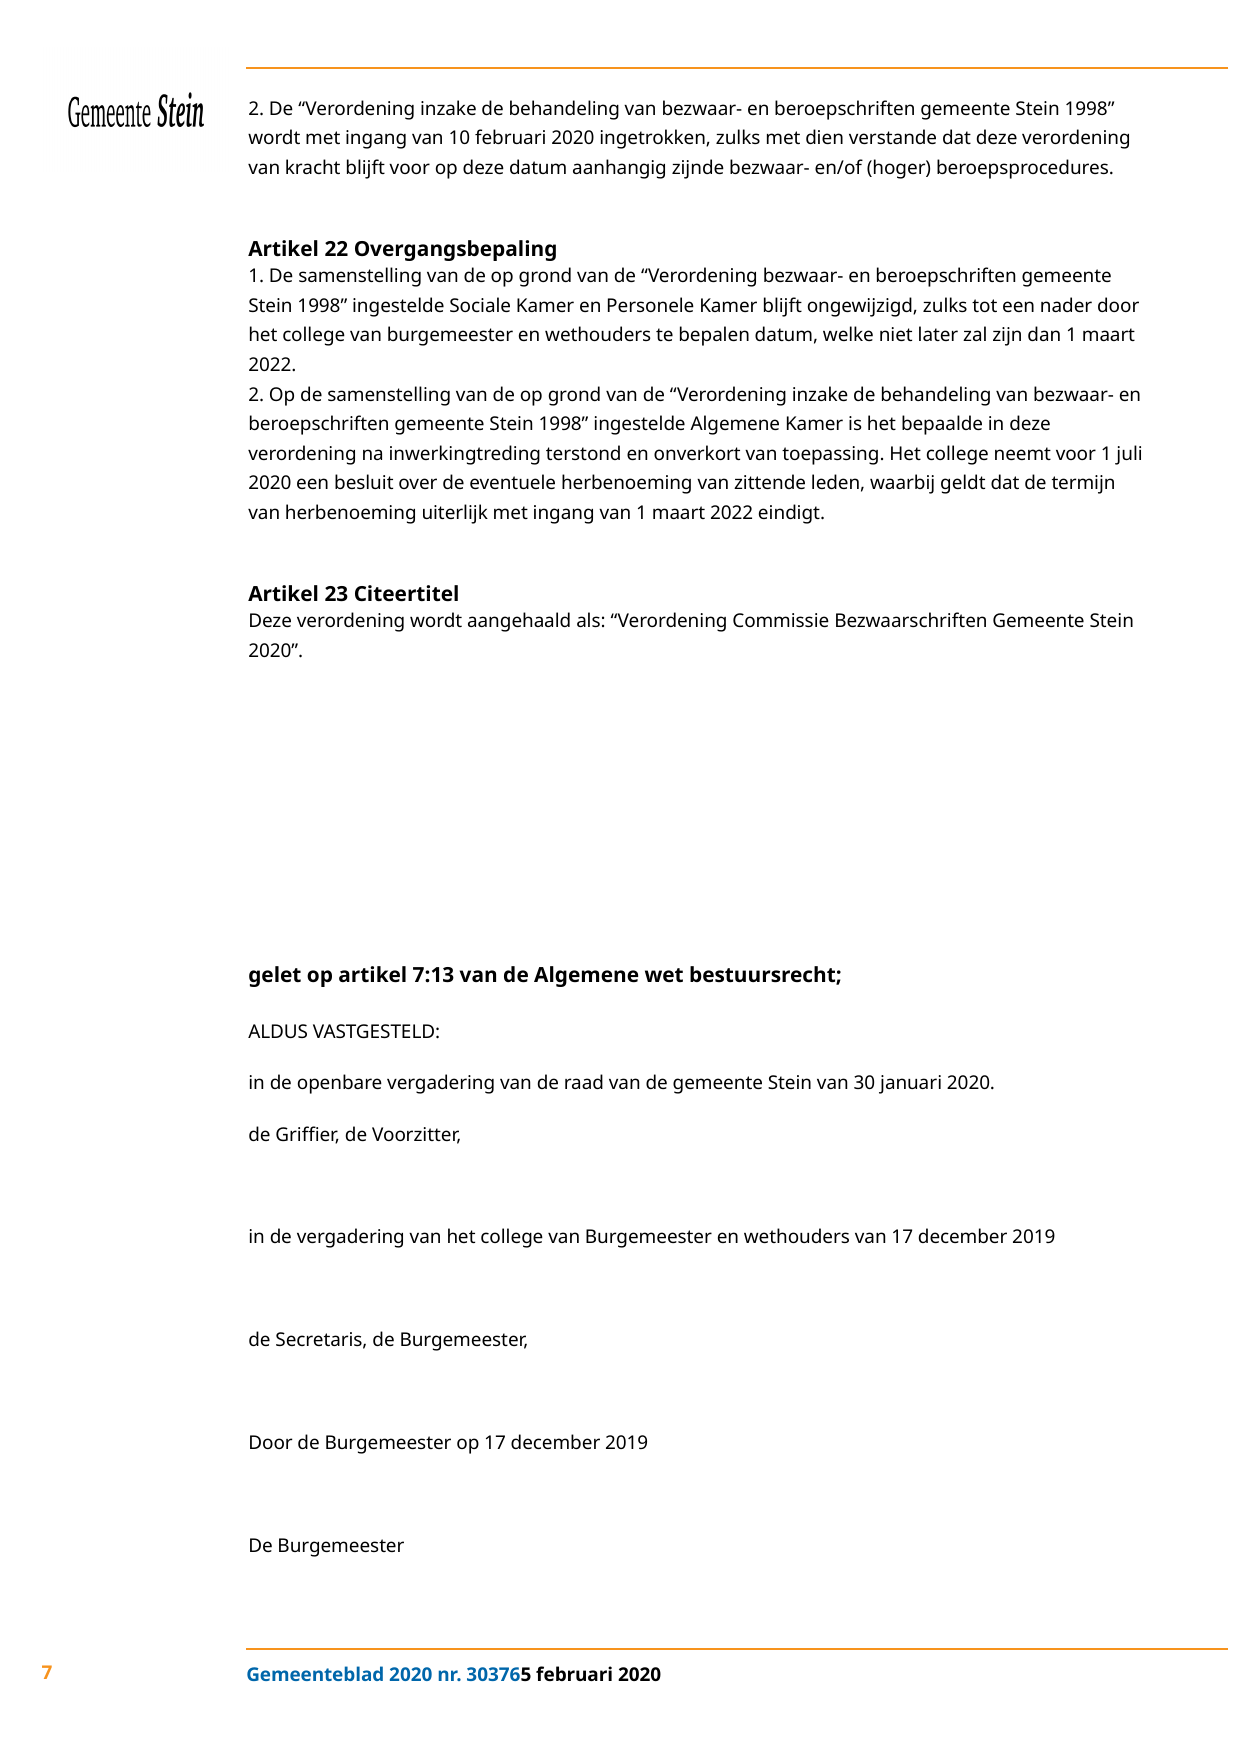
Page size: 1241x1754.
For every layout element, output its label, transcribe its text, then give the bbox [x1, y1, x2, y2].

text Artikel 22 Overgangsbepaling [248, 234, 1152, 262]
text De Burgemeester [248, 1532, 1152, 1558]
picture [41, 47, 231, 172]
text 2. Op de samenstelling van de op grond van de “Verordening inzake de behandeling van bezwaar- en beroepschriften gemeente Stein 1998” ingestelde Algemene Kamer is het bepaalde in deze verordening na inwerkingtreding terstond en onverkort van toepassing. Het college neemt voor 1 juli 2020 een besluit over de eventuele herbenoeming van zittende leden, waarbij geldt dat de termijn van herbenoeming uiterlijk met ingang van 1 maart 2022 eindigt. [248, 381, 1152, 525]
text in de vergadering van het college van Burgemeester en wethouders van 17 december 2019 [248, 1224, 1152, 1249]
text de Griffier, de Voorzitter, [248, 1121, 1152, 1147]
text 1. De samenstelling van de op grond van de “Verordening bezwaar- en beroepschriften gemeente Stein 1998” ingestelde Sociale Kamer en Personele Kamer blijft ongewijzigd, zulks tot een nader door het college van burgemeester en wethouders te bepalen datum, welke niet later zal zijn dan 1 maart 2022. [248, 262, 1152, 377]
text de Secretaris, de Burgemeester, [248, 1327, 1152, 1352]
text 2. De “Verordening inzake de behandeling van bezwaar- en beroepschriften gemeente Stein 1998” wordt met ingang van 10 februari 2020 ingetrokken, zulks met dien verstande dat deze verordening van kracht blijft voor op deze datum aanhangig zijnde bezwaar- en/of (hoger) beroepsprocedures. [248, 95, 1152, 180]
text Artikel 23 Citeertitel [248, 579, 1152, 607]
text ALDUS VASTGESTELD: [248, 1018, 1152, 1044]
text Deze verordening wordt aangehaald als: “Verordening Commissie Bezwaarschriften Gemeente Stein 2020”. [248, 607, 1152, 663]
text Door de Burgemeester op 17 december 2019 [248, 1429, 1152, 1455]
text gelet op artikel 7:13 van de Algemene wet bestuursrecht; [248, 960, 1152, 988]
text in de openbare vergadering van de raad van de gemeente Stein van 30 januari 2020. [248, 1069, 1152, 1095]
